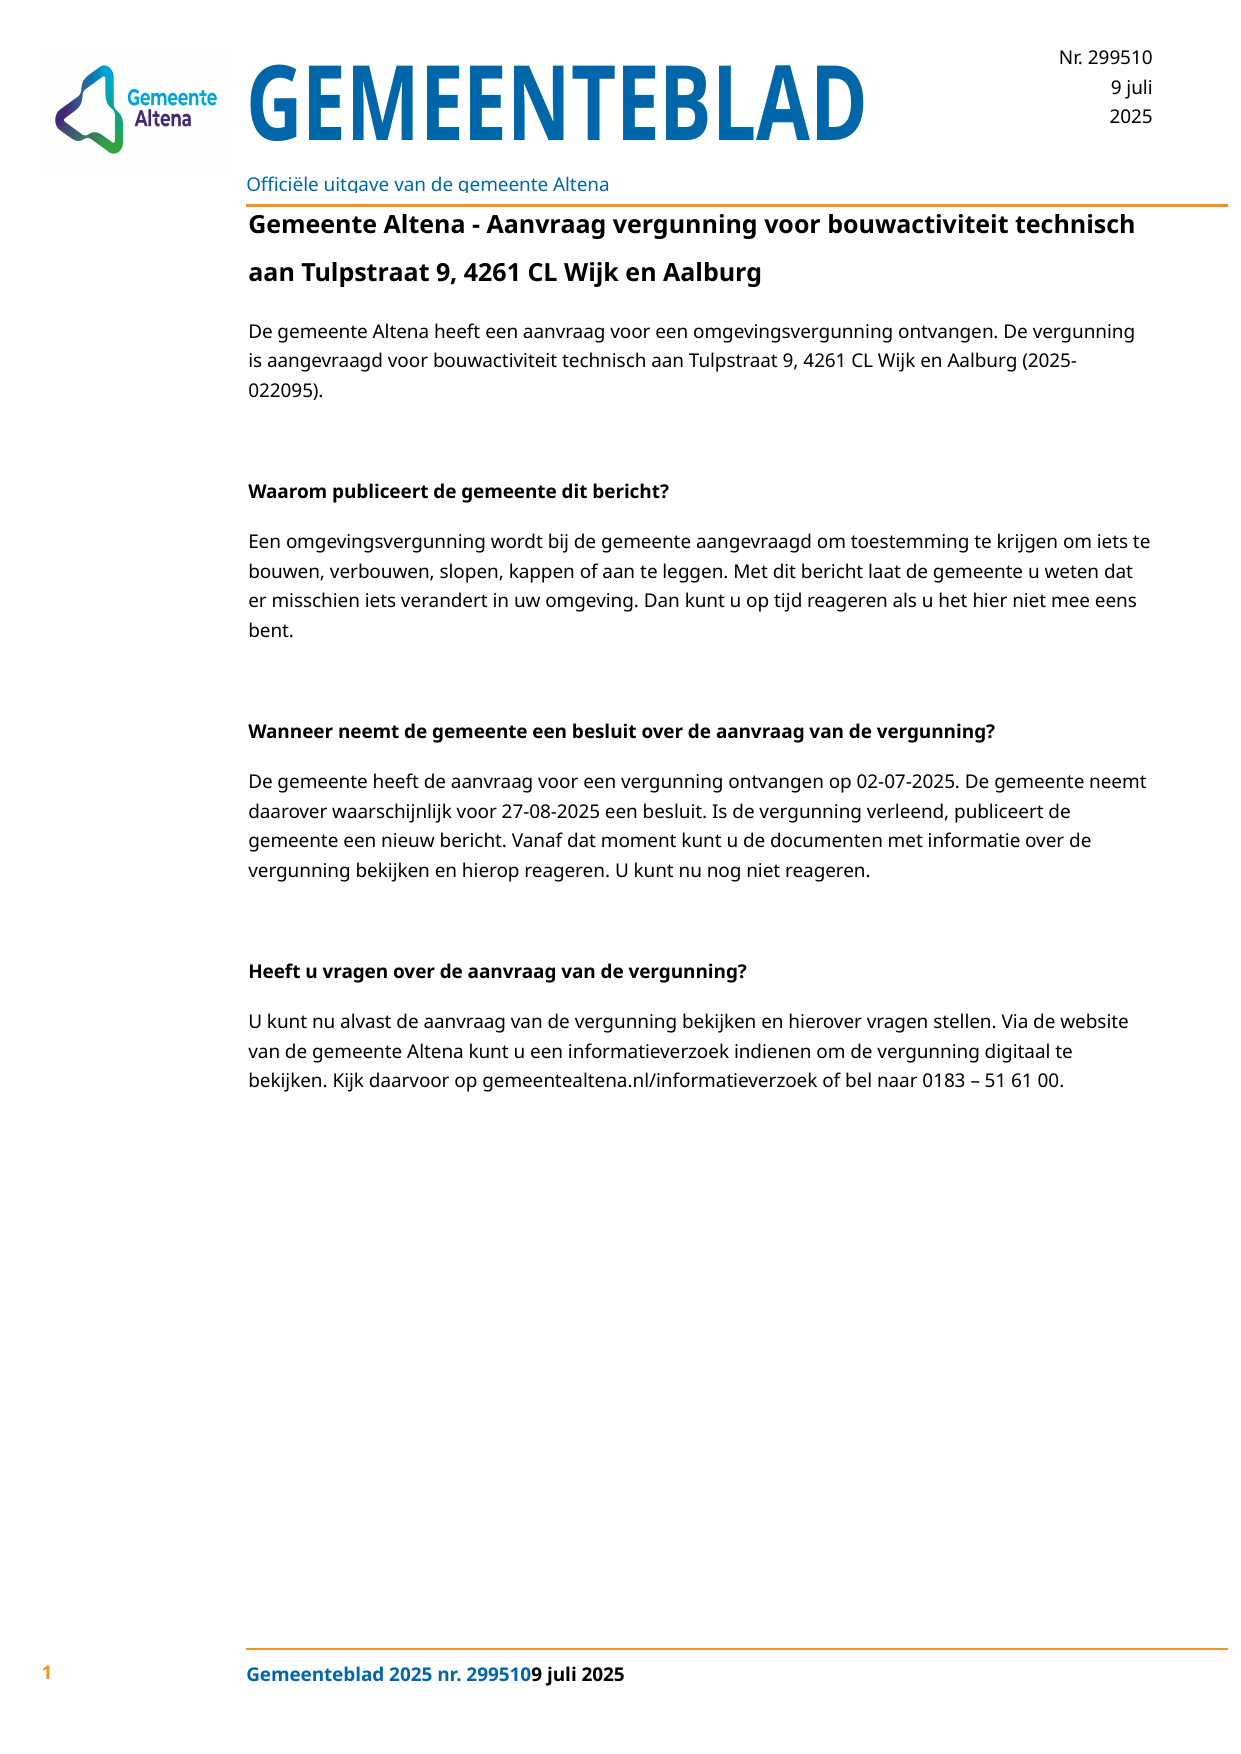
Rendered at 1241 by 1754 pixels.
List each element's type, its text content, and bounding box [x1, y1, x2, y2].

text Een omgevingsvergunning wordt bij de gemeente aangevraagd om toestemming te krijgen om iets te bouwen, verbouwen, slopen, kappen of aan te leggen. Met dit bericht laat de gemeente u weten dat er misschien iets verandert in uw omgeving. Dan kunt u op tijd reageren als u het hier niet mee eens bent. [248, 528, 1152, 643]
text Wanneer neemt de gemeente een besluit over de aanvraag van de vergunning? [248, 718, 1152, 744]
text Waarom publiceert de gemeente dit bericht? [248, 478, 1152, 504]
text De gemeente Altena heeft een aanvraag voor een omgevingsvergunning ontvangen. De vergunning is aangevraagd voor bouwactiviteit technisch aan Tulpstraat 9, 4261 CL Wijk en Aalburg (2025-022095). [248, 318, 1152, 403]
text Heeft u vragen over de aanvraag van de vergunning? [248, 958, 1152, 984]
text De gemeente heeft de aanvraag voor een vergunning ontvangen op 02-07-2025. De gemeente neemt daarover waarschijnlijk voor 27-08-2025 een besluit. Is de vergunning verleend, publiceert de gemeente een nieuw bericht. Vanaf dat moment kunt u de documenten met informatie over de vergunning bekijken en hierop reageren. U kunt nu nog niet reageren. [248, 768, 1152, 883]
text Gemeente Altena - Aanvraag vergunning voor bouwactiviteit technisch aan Tulpstraat 9, 4261 CL Wijk en Aalburg [248, 207, 1152, 288]
text U kunt nu alvast de aanvraag van de vergunning bekijken en hierover vragen stellen. Via de website van de gemeente Altena kunt u een informatieverzoek indienen om de vergunning digitaal te bekijken. Kijk daarvoor op gemeentealtena.nl/informatieverzoek of bel naar 0183 – 51 61 00. [248, 1008, 1152, 1093]
picture [41, 47, 231, 172]
